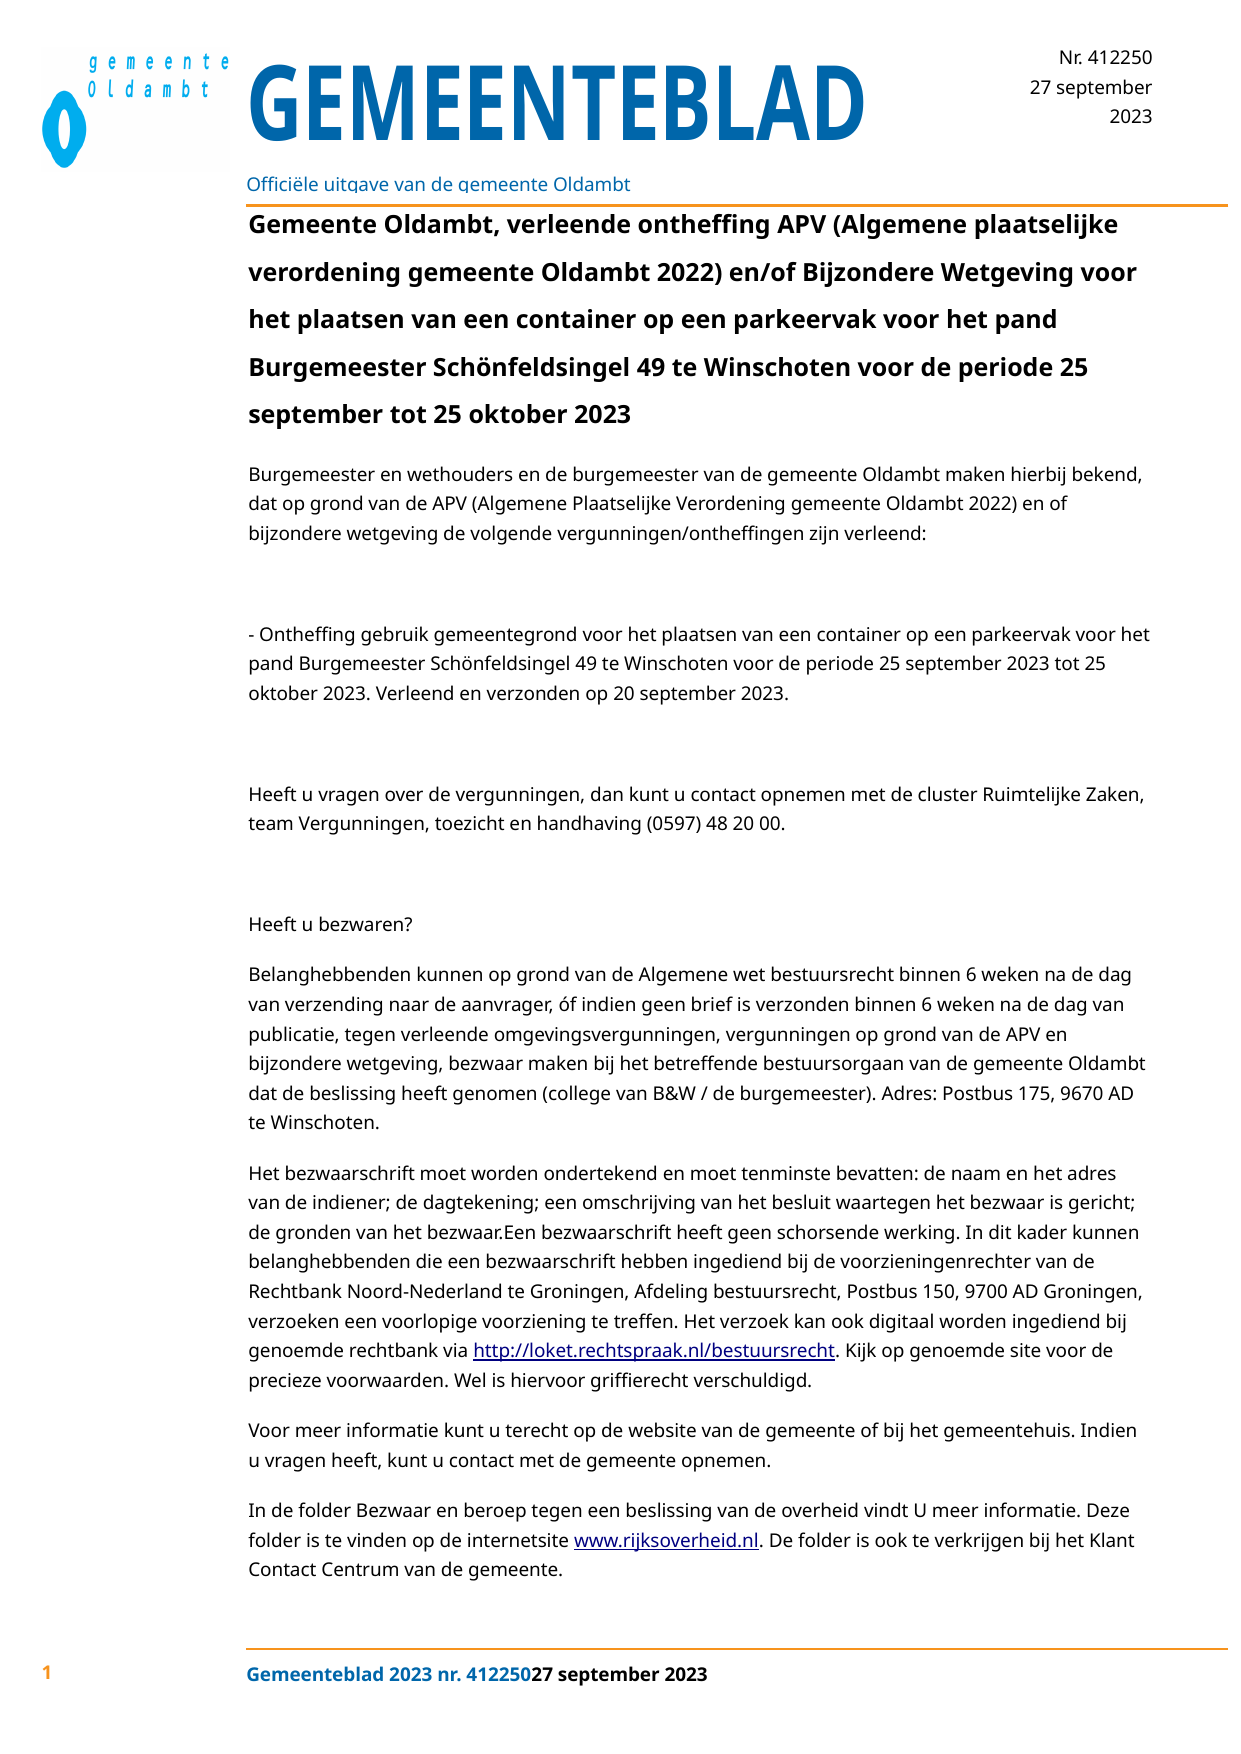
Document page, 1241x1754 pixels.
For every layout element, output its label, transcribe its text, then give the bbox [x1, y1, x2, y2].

text Voor meer informatie kunt u terecht op de website van de gemeente of bij het gemeentehuis. Indien u vragen heeft, kunt u contact met de gemeente opnemen. [248, 1417, 1152, 1473]
picture [41, 47, 231, 172]
text Gemeente Oldambt, verleende ontheffing APV (Algemene plaatselijke verordening gemeente Oldambt 2022) en/of Bijzondere Wetgeving voor het plaatsen van een container op een parkeervak voor het pand Burgemeester Schönfeldsingel 49 te Winschoten voor de periode 25 september tot 25 oktober 2023 [248, 207, 1152, 431]
text Het bezwaarschrift moet worden ondertekend en moet tenminste bevatten: de naam en het adres van de indiener; de dagtekening; een omschrijving van het besluit waartegen het bezwaar is gericht; de gronden van het bezwaar.Een bezwaarschrift heeft geen schorsende werking. In dit kader kunnen belanghebbenden die een bezwaarschrift hebben ingediend bij de voorzieningenrechter van de Rechtbank Noord-Nederland te Groningen, Afdeling bestuursrecht, Postbus 150, 9700 AD Groningen, verzoeken een voorlopige voorziening te treffen. Het verzoek kan ook digitaal worden ingediend bij genoemde rechtbank via http://loket.rechtspraak.nl/bestuursrecht. Kijk op genoemde site voor de precieze voorwaarden. Wel is hiervoor griffierecht verschuldigd. [248, 1160, 1152, 1393]
text - Ontheffing gebruik gemeentegrond voor het plaatsen van een container op een parkeervak voor het pand Burgemeester Schönfeldsingel 49 te Winschoten voor de periode 25 september 2023 tot 25 oktober 2023. Verleend en verzonden op 20 september 2023. [248, 621, 1152, 706]
text Belanghebbenden kunnen op grond van de Algemene wet bestuursrecht binnen 6 weken na de dag van verzending naar de aanvrager, óf indien geen brief is verzonden binnen 6 weken na de dag van publicatie, tegen verleende omgevingsvergunningen, vergunningen op grond van de APV en bijzondere wetgeving, bezwaar maken bij het betreffende bestuursorgaan van de gemeente Oldambt dat de beslissing heeft genomen (college van B&W / de burgemeester). Adres: Postbus 175, 9670 AD te Winschoten. [248, 962, 1152, 1135]
text Heeft u vragen over de vergunningen, dan kunt u contact opnemen met de cluster Ruimtelijke Zaken, team Vergunningen, toezicht en handhaving (0597) 48 20 00. [248, 781, 1152, 836]
text In de folder Bezwaar en beroep tegen een beslissing van de overheid vindt U meer informatie. Deze folder is te vinden op de internetsite www.rijksoverheid.nl. De folder is ook te verkrijgen bij het Klant Contact Centrum van de gemeente. [248, 1497, 1152, 1582]
text Heeft u bezwaren? [248, 911, 1152, 937]
text Burgemeester en wethouders en de burgemeester van de gemeente Oldambt maken hierbij bekend, dat op grond van de APV (Algemene Plaatselijke Verordening gemeente Oldambt 2022) en of bijzondere wetgeving de volgende vergunningen/ontheffingen zijn verleend: [248, 461, 1152, 546]
